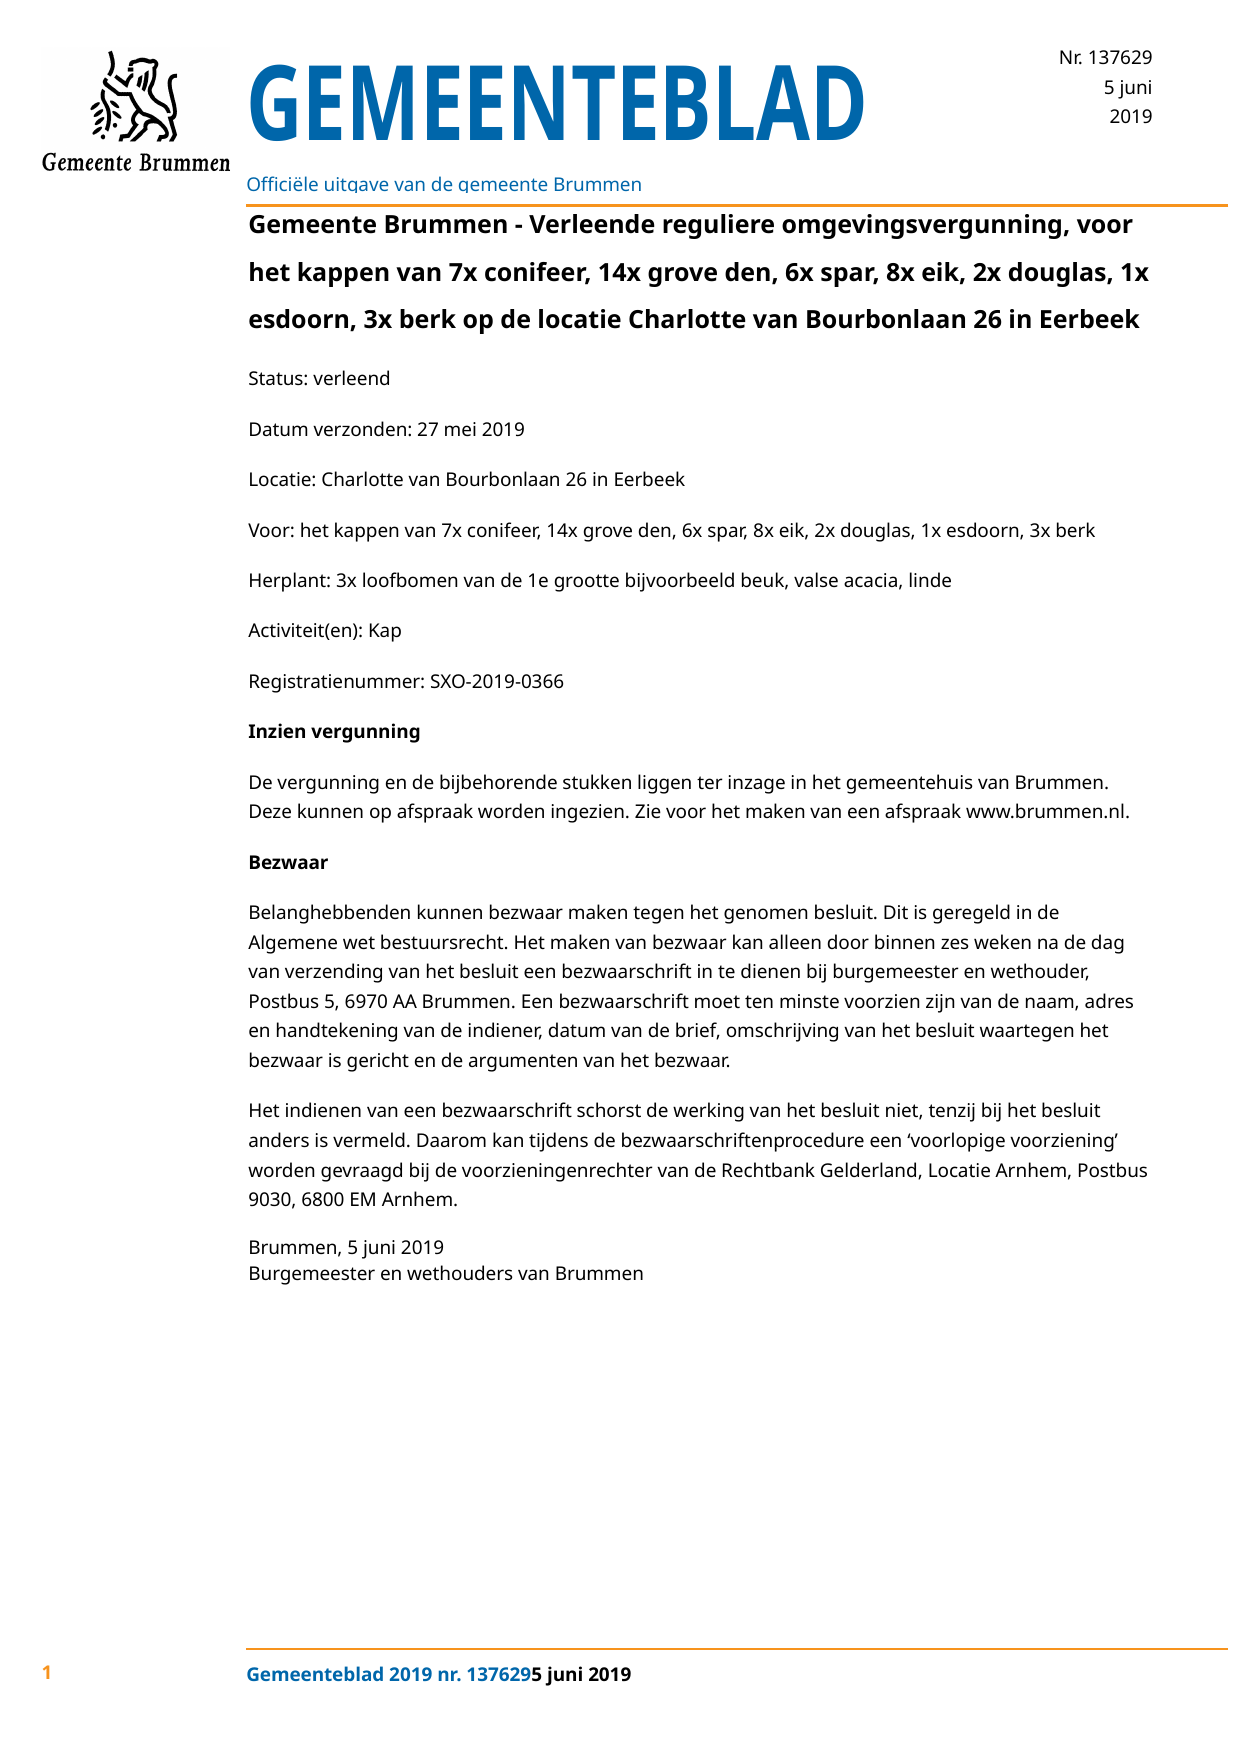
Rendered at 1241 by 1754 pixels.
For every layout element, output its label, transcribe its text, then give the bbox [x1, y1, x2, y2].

text Belanghebbenden kunnen bezwaar maken tegen het genomen besluit. Dit is geregeld in de Algemene wet bestuursrecht. Het maken van bezwaar kan alleen door binnen zes weken na de dag van verzending van het besluit een bezwaarschrift in te dienen bij burgemeester en wethouder, Postbus 5, 6970 AA Brummen. Een bezwaarschrift moet ten minste voorzien zijn van de naam, adres en handtekening van de indiener, datum van de brief, omschrijving van het besluit waartegen het bezwaar is gericht en de argumenten van het bezwaar. [248, 899, 1152, 1073]
text De vergunning en de bijbehorende stukken liggen ter inzage in het gemeentehuis van Brummen. Deze kunnen op afspraak worden ingezien. Zie voor het maken van een afspraak www.brummen.nl. [248, 769, 1152, 824]
text Herplant: 3x loofbomen van de 1e grootte bijvoorbeeld beuk, valse acacia, linde [248, 567, 1152, 593]
text Burgemeester en wethouders van Brummen [248, 1260, 1152, 1286]
text Voor: het kappen van 7x conifeer, 14x grove den, 6x spar, 8x eik, 2x douglas, 1x esdoorn, 3x berk [248, 517, 1152, 542]
text Gemeente Brummen - Verleende reguliere omgevingsvergunning, voor het kappen van 7x conifeer, 14x grove den, 6x spar, 8x eik, 2x douglas, 1x esdoorn, 3x berk op de locatie Charlotte van Bourbonlaan 26 in Eerbeek [248, 207, 1152, 336]
text Het indienen van een bezwaarschrift schorst de werking van het besluit niet, tenzij bij het besluit anders is vermeld. Daarom kan tijdens de bezwaarschriftenprocedure een ‘voorlopige voorziening’ worden gevraagd bij de voorzieningenrechter van de Rechtbank Gelderland, Locatie Arnhem, Postbus 9030, 6800 EM Arnhem. [248, 1098, 1152, 1212]
text Brummen, 5 juni 2019 [248, 1234, 1152, 1260]
text Inzien vergunning [248, 718, 1152, 744]
text Registratienummer: SXO-2019-0366 [248, 668, 1152, 694]
picture [41, 47, 231, 172]
text Locatie: Charlotte van Bourbonlaan 26 in Eerbeek [248, 466, 1152, 492]
text Activiteit(en): Kap [248, 618, 1152, 643]
text Status: verleend [248, 366, 1152, 391]
text Datum verzonden: 27 mei 2019 [248, 416, 1152, 442]
text Bezwaar [248, 849, 1152, 874]
